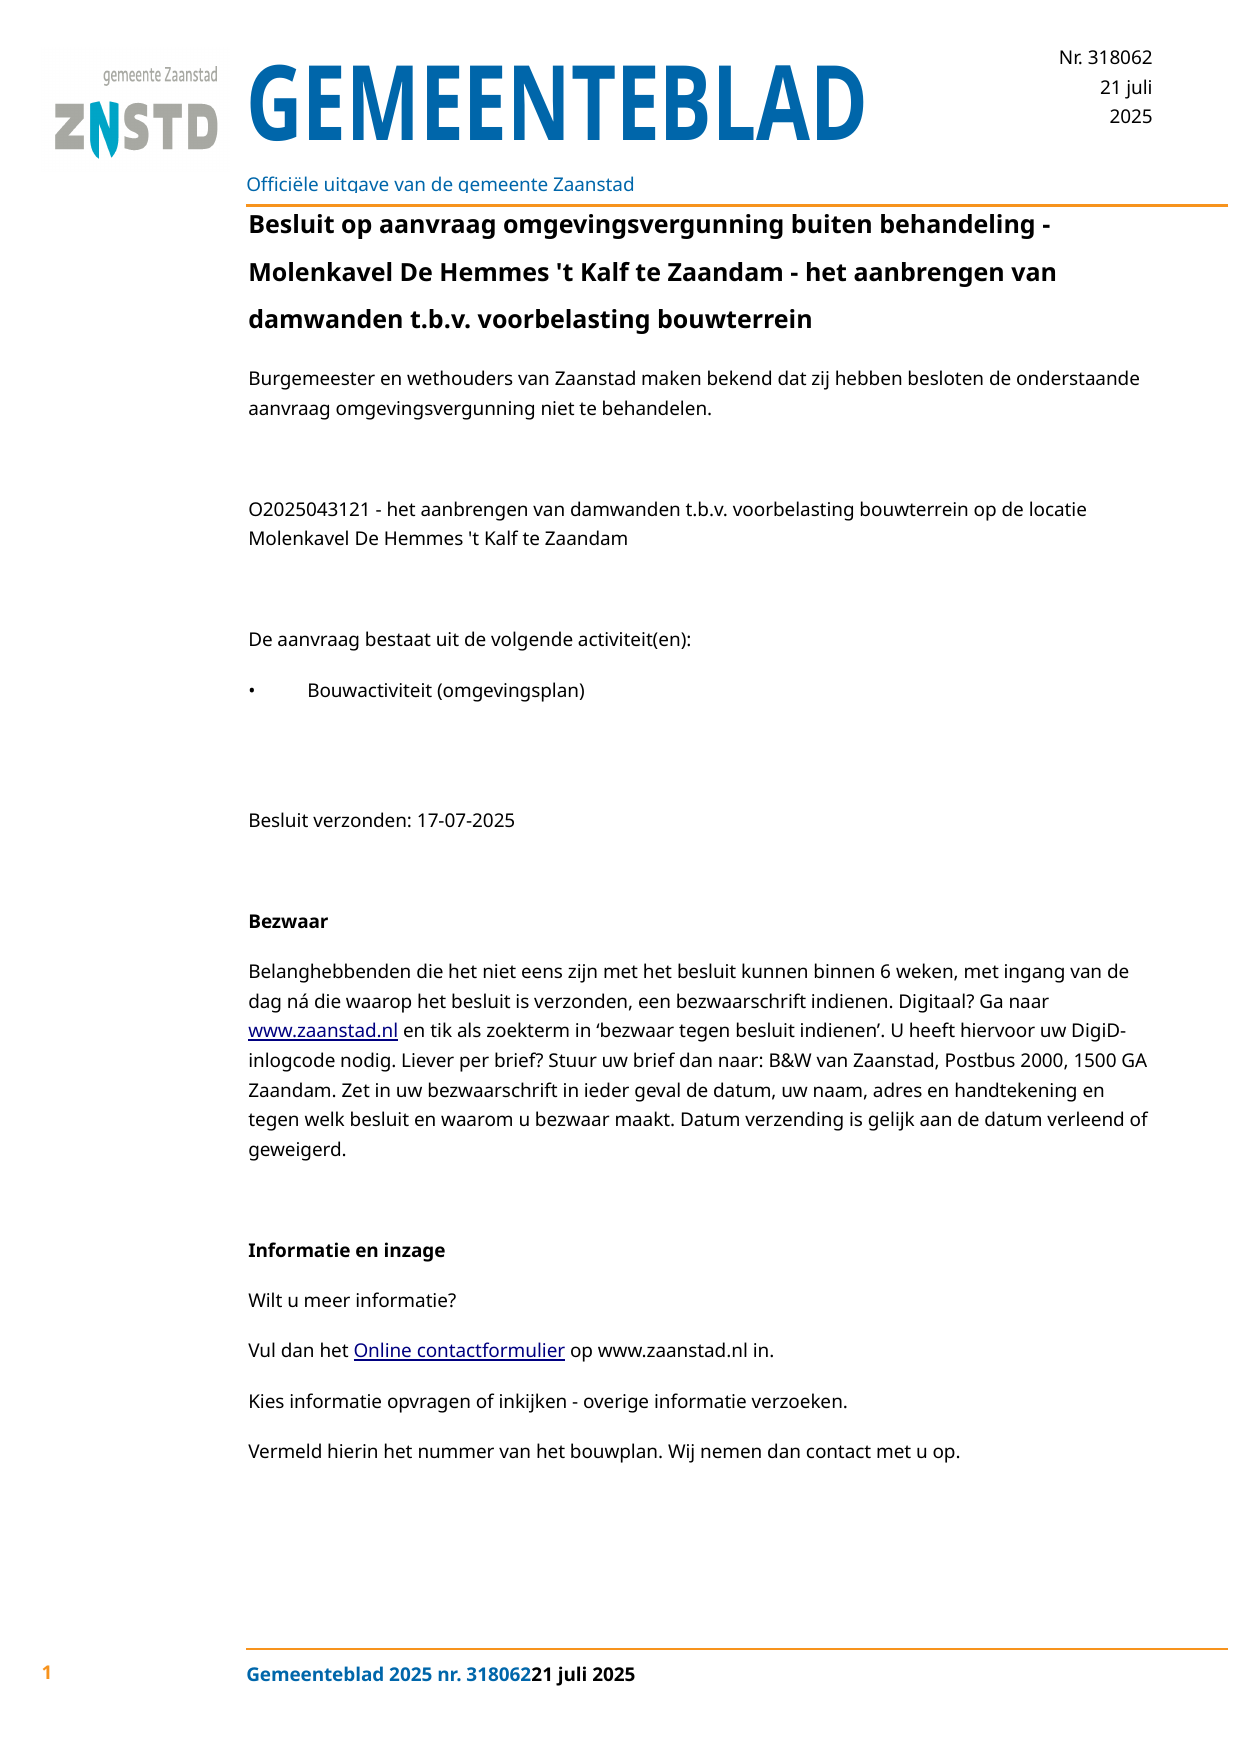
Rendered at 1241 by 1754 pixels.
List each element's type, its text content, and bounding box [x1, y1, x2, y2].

text De aanvraag bestaat uit de volgende activiteit(en): [248, 626, 1152, 652]
text Belanghebbenden die het niet eens zijn met het besluit kunnen binnen 6 weken, met ingang van de dag ná die waarop het besluit is verzonden, een bezwaarschrift indienen. Digitaal? Ga naar www.zaanstad.nl en tik als zoekterm in ‘bezwaar tegen besluit indienen’. U heeft hiervoor uw DigiD-inlogcode nodig. Liever per brief? Stuur uw brief dan naar: B&W van Zaanstad, Postbus 2000, 1500 GA Zaandam. Zet in uw bezwaarschrift in ieder geval de datum, uw naam, adres en handtekening en tegen welk besluit en waarom u bezwaar maakt. Datum verzending is gelijk aan de datum verleend of geweigerd. [248, 958, 1152, 1162]
text Vermeld hierin het nummer van het bouwplan. Wij nemen dan contact met u op. [248, 1438, 1152, 1464]
text Burgemeester en wethouders van Zaanstad maken bekend dat zij hebben besloten de onderstaande aanvraag omgevingsvergunning niet te behandelen. [248, 366, 1152, 421]
text Besluit verzonden: 17-07-2025 [248, 807, 1152, 833]
picture [41, 47, 231, 172]
text Besluit op aanvraag omgevingsvergunning buiten behandeling - Molenkavel De Hemmes 't Kalf te Zaandam - het aanbrengen van damwanden t.b.v. voorbelasting bouwterrein [248, 207, 1152, 336]
list Bouwactiviteit (omgevingsplan) [248, 677, 1152, 702]
text Informatie en inzage [248, 1237, 1152, 1262]
text Vul dan het Online contactformulier op www.zaanstad.nl in. [248, 1338, 1152, 1363]
text Wilt u meer informatie? [248, 1287, 1152, 1313]
text O2025043121 - het aanbrengen van damwanden t.b.v. voorbelasting bouwterrein op de locatie Molenkavel De Hemmes 't Kalf te Zaandam [248, 496, 1152, 551]
text Kies informatie opvragen of inkijken - overige informatie verzoeken. [248, 1388, 1152, 1414]
text Bezwaar [248, 908, 1152, 934]
